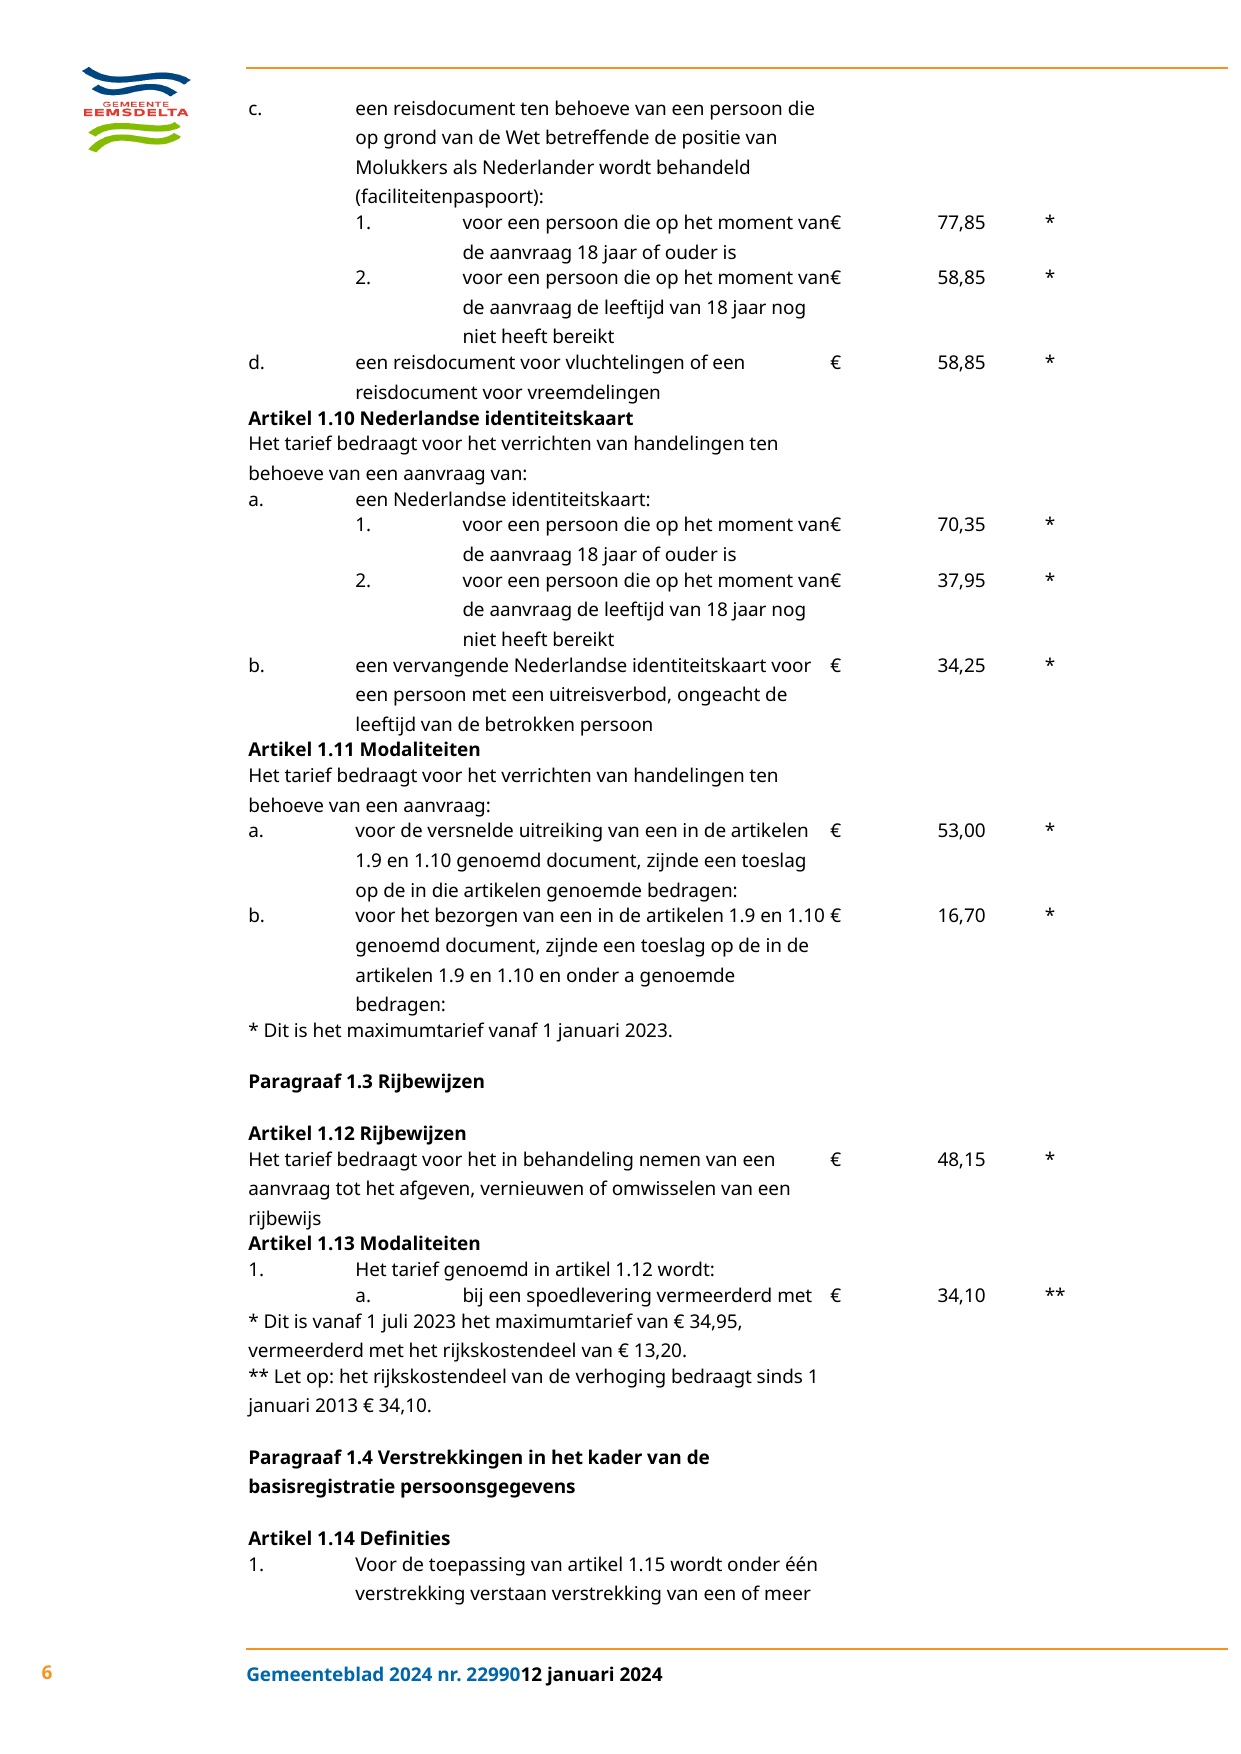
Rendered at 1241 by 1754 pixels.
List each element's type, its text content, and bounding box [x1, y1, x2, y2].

table_cell € [830, 567, 937, 652]
table_cell [355, 1419, 462, 1444]
table_cell * [1045, 1146, 1152, 1231]
table_cell Artikel 1.10 Nederlandse identiteitskaart [248, 405, 1044, 431]
picture [41, 47, 231, 172]
table_cell [830, 95, 937, 209]
table_cell [1045, 405, 1152, 431]
table_cell ** Let op: het rijkskostendeel van de verhoging bedraagt sinds 1 januari 2013 € 34,10. [248, 1363, 830, 1418]
table_cell 53,00 [937, 818, 1044, 903]
table_cell [830, 1043, 937, 1068]
table_cell Artikel 1.12 Rijbewijzen [248, 1120, 1044, 1146]
table_cell [1045, 1363, 1152, 1418]
table_cell [937, 431, 1044, 486]
table_cell Het tarief bedraagt voor het in behandeling nemen van een aanvraag tot het afgeven, vernieuwen of omwisselen van een rijbewijs [248, 1146, 830, 1231]
table_cell Paragraaf 1.4 Verstrekkingen in het kader van de basisregistratie persoonsgegevens [248, 1444, 830, 1499]
table_cell een reisdocument ten behoeve van een persoon die op grond van de Wet betreffende de positie van Molukkers als Nederlander wordt behandeld (faciliteitenpaspoort): [355, 95, 830, 209]
table_cell [1045, 1308, 1152, 1363]
table_cell voor een persoon die op het moment van de aanvraag de leeftijd van 18 jaar nog niet heeft bereikt [462, 567, 830, 652]
table_cell Het tarief genoemd in artikel 1.12 wordt: [355, 1256, 830, 1282]
table_cell * Dit is het maximumtarief vanaf 1 januari 2023. [248, 1017, 830, 1043]
table_cell [1045, 763, 1152, 818]
table_cell c. [248, 95, 355, 209]
table_cell [830, 1017, 937, 1043]
table_cell [830, 1444, 937, 1499]
table_cell [830, 431, 937, 486]
table_cell 16,70 [937, 903, 1044, 1017]
table_cell Artikel 1.14 Definities [248, 1525, 1044, 1551]
table_cell Artikel 1.11 Modaliteiten [248, 737, 1044, 762]
table_cell 70,35 [937, 512, 1044, 567]
table_cell [937, 1256, 1044, 1282]
table_cell 34,25 [937, 652, 1044, 737]
table_cell 48,15 [937, 1146, 1044, 1231]
table_cell [1045, 1256, 1152, 1282]
table_cell [1045, 737, 1152, 762]
table_cell * [1045, 512, 1152, 567]
table_cell [1045, 486, 1152, 512]
table_cell * [1045, 265, 1152, 349]
table_cell [937, 1419, 1044, 1444]
table_cell [355, 1043, 462, 1068]
table_cell € [830, 350, 937, 405]
table_cell [1045, 431, 1152, 486]
table_cell [830, 1256, 937, 1282]
table_cell 2. [355, 567, 462, 652]
table_cell [937, 1308, 1044, 1363]
table_cell a. [248, 486, 355, 512]
table_cell bij een spoedlevering vermeerderd met [462, 1282, 830, 1308]
table_cell * [1045, 350, 1152, 405]
table_cell [1045, 1017, 1152, 1043]
table_cell [248, 265, 355, 349]
table_cell € [830, 818, 937, 903]
table_cell [248, 1043, 355, 1068]
table_cell [248, 1419, 355, 1444]
table_cell 1. [355, 209, 462, 264]
table_cell voor een persoon die op het moment van de aanvraag 18 jaar of ouder is [462, 512, 830, 567]
table_cell voor een persoon die op het moment van de aanvraag de leeftijd van 18 jaar nog niet heeft bereikt [462, 265, 830, 349]
table_cell d. [248, 350, 355, 405]
table_cell [937, 1500, 1044, 1525]
table_cell € [830, 903, 937, 1017]
table_cell [830, 1551, 937, 1606]
table_cell * [1045, 209, 1152, 264]
table_cell [1045, 1043, 1152, 1068]
table_cell b. [248, 652, 355, 737]
table_cell [248, 567, 355, 652]
table_cell € [830, 1282, 937, 1308]
table_cell 1. [355, 512, 462, 567]
table_cell 34,10 [937, 1282, 1044, 1308]
table_cell voor de versnelde uitreiking van een in de artikelen 1.9 en 1.10 genoemd document, zijnde een toeslag op de in die artikelen genoemde bedragen: [355, 818, 830, 903]
table_cell a. [248, 818, 355, 903]
table_cell 58,85 [937, 265, 1044, 349]
table_cell € [830, 512, 937, 567]
table_cell Voor de toepassing van artikel 1.15 wordt onder één verstrekking verstaan verstrekking van een of meer [355, 1551, 830, 1606]
table_cell * [1045, 903, 1152, 1017]
table_cell 2. [355, 265, 462, 349]
table_cell * [1045, 567, 1152, 652]
table_cell € [830, 652, 937, 737]
table_cell [830, 1419, 937, 1444]
table_cell [1045, 1419, 1152, 1444]
table_cell [355, 1500, 462, 1525]
table_cell b. [248, 903, 355, 1017]
table_cell [937, 95, 1044, 209]
table_cell [462, 1043, 830, 1068]
table_cell [937, 1017, 1044, 1043]
table_cell [937, 763, 1044, 818]
table_cell a. [355, 1282, 462, 1308]
table_cell [937, 1551, 1044, 1606]
table_cell [830, 1069, 937, 1094]
table_cell een vervangende Nederlandse identiteitskaart voor een persoon met een uitreisverbod, ongeacht de leeftijd van de betrokken persoon [355, 652, 830, 737]
table_cell [830, 763, 937, 818]
table_cell [937, 1444, 1044, 1499]
table_cell [937, 1363, 1044, 1418]
table_cell € [830, 209, 937, 264]
table_cell 1. [248, 1256, 355, 1282]
table_cell [830, 1094, 937, 1120]
table_cell [830, 1308, 937, 1363]
table_cell * [1045, 652, 1152, 737]
table_cell Het tarief bedraagt voor het verrichten van handelingen ten behoeve van een aanvraag van: [248, 431, 830, 486]
table_cell [248, 512, 355, 567]
table_cell [1045, 1551, 1152, 1606]
table_cell een Nederlandse identiteitskaart: [355, 486, 830, 512]
table_cell [1045, 1094, 1152, 1120]
table_cell [248, 209, 355, 264]
table_cell [462, 1094, 830, 1120]
table_cell 77,85 [937, 209, 1044, 264]
table_cell [248, 1282, 355, 1308]
table_cell [1045, 1525, 1152, 1551]
table_cell [1045, 1069, 1152, 1094]
table_cell [1045, 1231, 1152, 1256]
table_cell [1045, 1444, 1152, 1499]
table_cell Het tarief bedraagt voor het verrichten van handelingen ten behoeve van een aanvraag: [248, 763, 830, 818]
table_cell [937, 1094, 1044, 1120]
table_cell [937, 1043, 1044, 1068]
table_cell [937, 1069, 1044, 1094]
table_cell * [1045, 818, 1152, 903]
table_cell 37,95 [937, 567, 1044, 652]
table_cell [248, 1500, 355, 1525]
table_cell [355, 1094, 462, 1120]
table_cell [462, 1419, 830, 1444]
table_cell voor een persoon die op het moment van de aanvraag 18 jaar of ouder is [462, 209, 830, 264]
table_cell [830, 1500, 937, 1525]
table_cell [830, 486, 937, 512]
table_cell ** [1045, 1282, 1152, 1308]
table_cell [830, 1363, 937, 1418]
table_cell [248, 1094, 355, 1120]
table_cell 1. [248, 1551, 355, 1606]
table_cell [1045, 1500, 1152, 1525]
table_cell € [830, 265, 937, 349]
table_cell [1045, 1120, 1152, 1146]
table_cell * Dit is vanaf 1 juli 2023 het maximumtarief van € 34,95, vermeerderd met het rijkskostendeel van € 13,20. [248, 1308, 830, 1363]
table_cell [1045, 95, 1152, 209]
table_cell Paragraaf 1.3 Rijbewijzen [248, 1069, 830, 1094]
table_cell voor het bezorgen van een in de artikelen 1.9 en 1.10 genoemd document, zijnde een toeslag op de in de artikelen 1.9 en 1.10 en onder a genoemde bedragen: [355, 903, 830, 1017]
table_cell 58,85 [937, 350, 1044, 405]
table_cell Artikel 1.13 Modaliteiten [248, 1231, 1044, 1256]
table_cell een reisdocument voor vluchtelingen of een reisdocument voor vreemdelingen [355, 350, 830, 405]
table_cell [462, 1500, 830, 1525]
table_cell € [830, 1146, 937, 1231]
table_cell [937, 486, 1044, 512]
